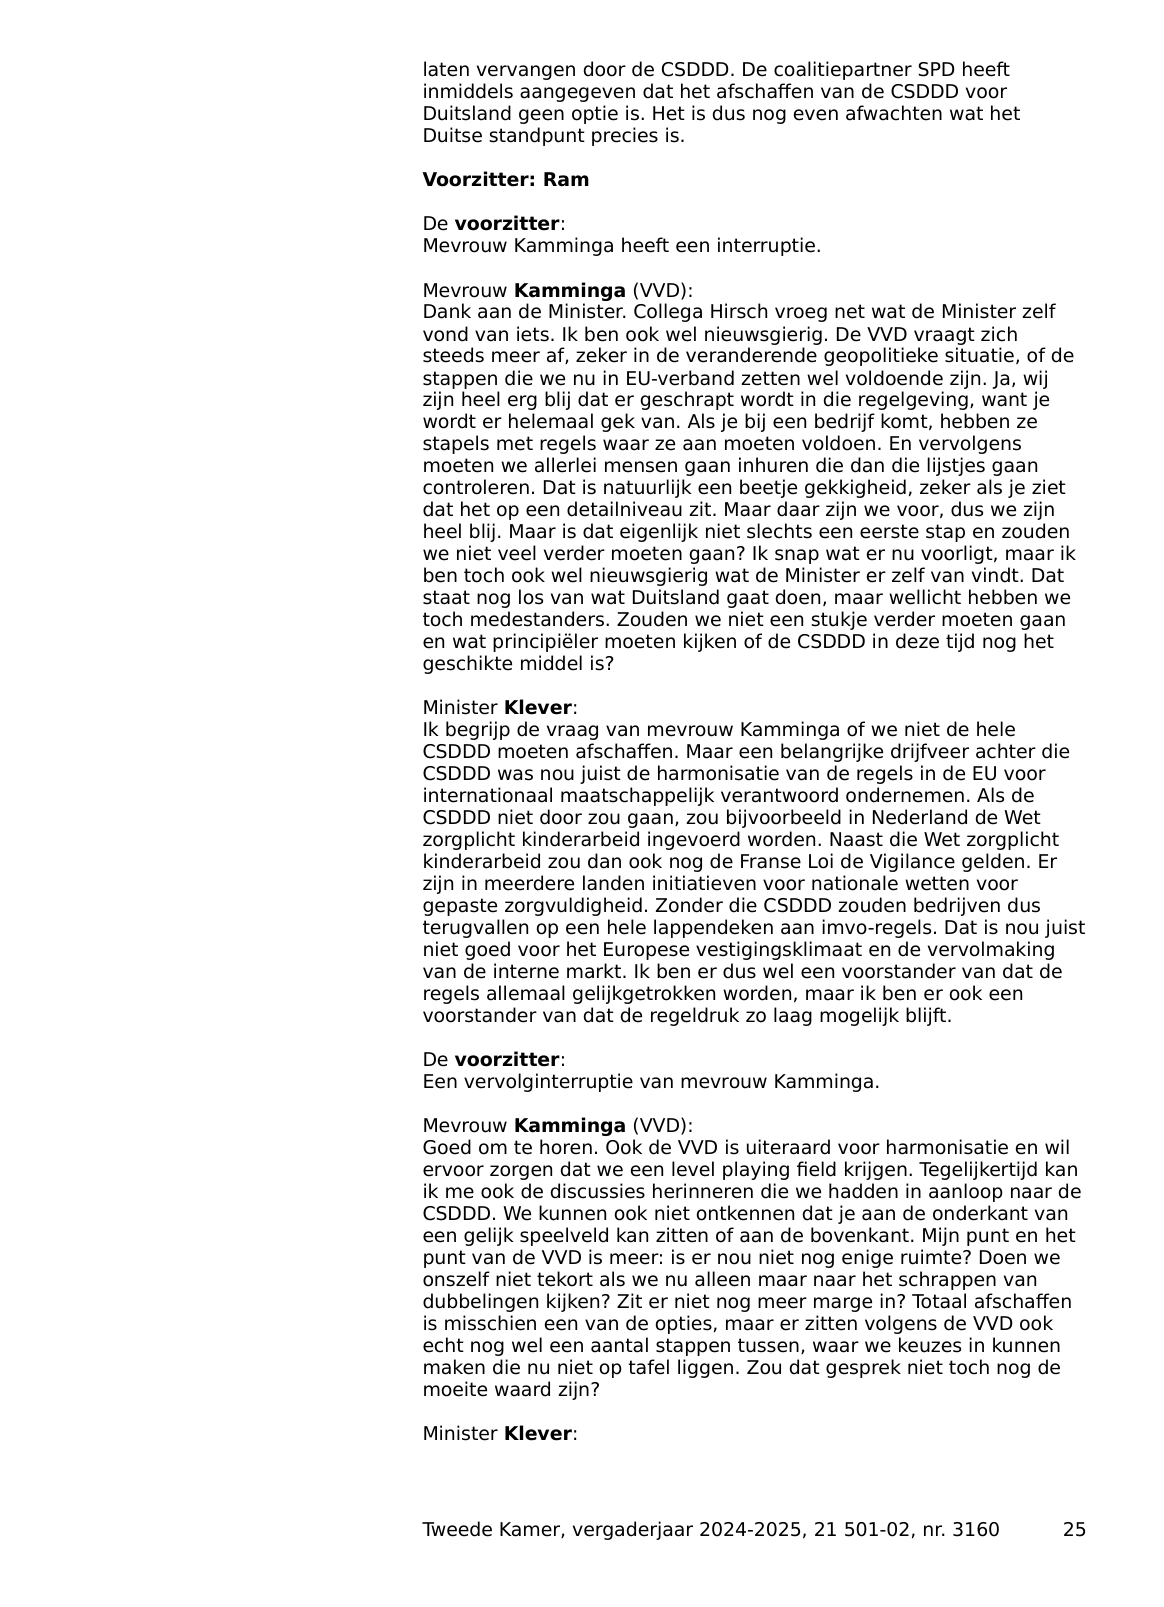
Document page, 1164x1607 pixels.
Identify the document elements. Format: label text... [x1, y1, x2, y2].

subtitle Voorzitter: Ram [422, 169, 1087, 191]
text De voorzitter: [422, 213, 1087, 235]
text Mevrouw Kamminga (VVD): [422, 279, 1087, 301]
text Mevrouw Kamminga (VVD): [422, 1115, 1087, 1137]
text Dank aan de Minister. Collega Hirsch vroeg net wat de Minister zelf vond van iets. Ik ben ook wel nieuwsgierig. De VVD vraagt zich steeds meer af, zeker in de veranderende geopolitieke situatie, of de stappen die we nu in EU-verband zetten wel voldoende zijn. Ja, wij zijn heel erg blij dat er geschrapt wordt in die regelgeving, want je wordt er helemaal gek van. Als je bij een bedrijf komt, hebben ze stapels met regels waar ze aan moeten voldoen. En vervolgens moeten we allerlei mensen gaan inhuren die dan die lijstjes gaan controleren. Dat is natuurlijk een beetje gekkigheid, zeker als je ziet dat het op een detailniveau zit. Maar daar zijn we voor, dus we zijn heel blij. Maar is dat eigenlijk niet slechts een eerste stap en zouden we niet veel verder moeten gaan? Ik snap wat er nu voorligt, maar ik ben toch ook wel nieuwsgierig wat de Minister er zelf van vindt. Dat staat nog los van wat Duitsland gaat doen, maar wellicht hebben we toch medestanders. Zouden we niet een stukje verder moeten gaan en wat principiëler moeten kijken of de CSDDD in deze tijd nog het geschikte middel is? [422, 301, 1087, 675]
text De voorzitter: [422, 1049, 1087, 1071]
text Ik begrijp de vraag van mevrouw Kamminga of we niet de hele CSDDD moeten afschaffen. Maar een belangrijke drijfveer achter die CSDDD was nou juist de harmonisatie van de regels in de EU voor internationaal maatschappelijk verantwoord ondernemen. Als de CSDDD niet door zou gaan, zou bijvoorbeeld in Nederland de Wet zorgplicht kinderarbeid ingevoerd worden. Naast die Wet zorgplicht kinderarbeid zou dan ook nog de Franse Loi de Vigilance gelden. Er zijn in meerdere landen initiatieven voor nationale wetten voor gepaste zorgvuldigheid. Zonder die CSDDD zouden bedrijven dus terugvallen op een hele lappendeken aan imvo-regels. Dat is nou juist niet goed voor het Europese vestigingsklimaat en de vervolmaking van de interne markt. Ik ben er dus wel een voorstander van dat de regels allemaal gelijkgetrokken worden, maar ik ben er ook een voorstander van dat de regeldruk zo laag mogelijk blijft. [422, 719, 1087, 1027]
text Minister Klever: [422, 697, 1087, 719]
text Goed om te horen. Ook de VVD is uiteraard voor harmonisatie en wil ervoor zorgen dat we een level playing field krijgen. Tegelijkertijd kan ik me ook de discussies herinneren die we hadden in aanloop naar de CSDDD. We kunnen ook niet ontkennen dat je aan de onderkant van een gelijk speelveld kan zitten of aan de bovenkant. Mijn punt en het punt van de VVD is meer: is er nou niet nog enige ruimte? Doen we onszelf niet tekort als we nu alleen maar naar het schrappen van dubbelingen kijken? Zit er niet nog meer marge in? Totaal afschaffen is misschien een van de opties, maar er zitten volgens de VVD ook echt nog wel een aantal stappen tussen, waar we keuzes in kunnen maken die nu niet op tafel liggen. Zou dat gesprek niet toch nog de moeite waard zijn? [422, 1137, 1087, 1401]
text Een vervolginterruptie van mevrouw Kamminga. [422, 1071, 1087, 1093]
text laten vervangen door de CSDDD. De coalitiepartner SPD heeft inmiddels aangegeven dat het afschaffen van de CSDDD voor Duitsland geen optie is. Het is dus nog even afwachten wat het Duitse standpunt precies is. [422, 59, 1087, 147]
text Minister Klever: [422, 1423, 1087, 1445]
text Mevrouw Kamminga heeft een interruptie. [422, 235, 1087, 257]
